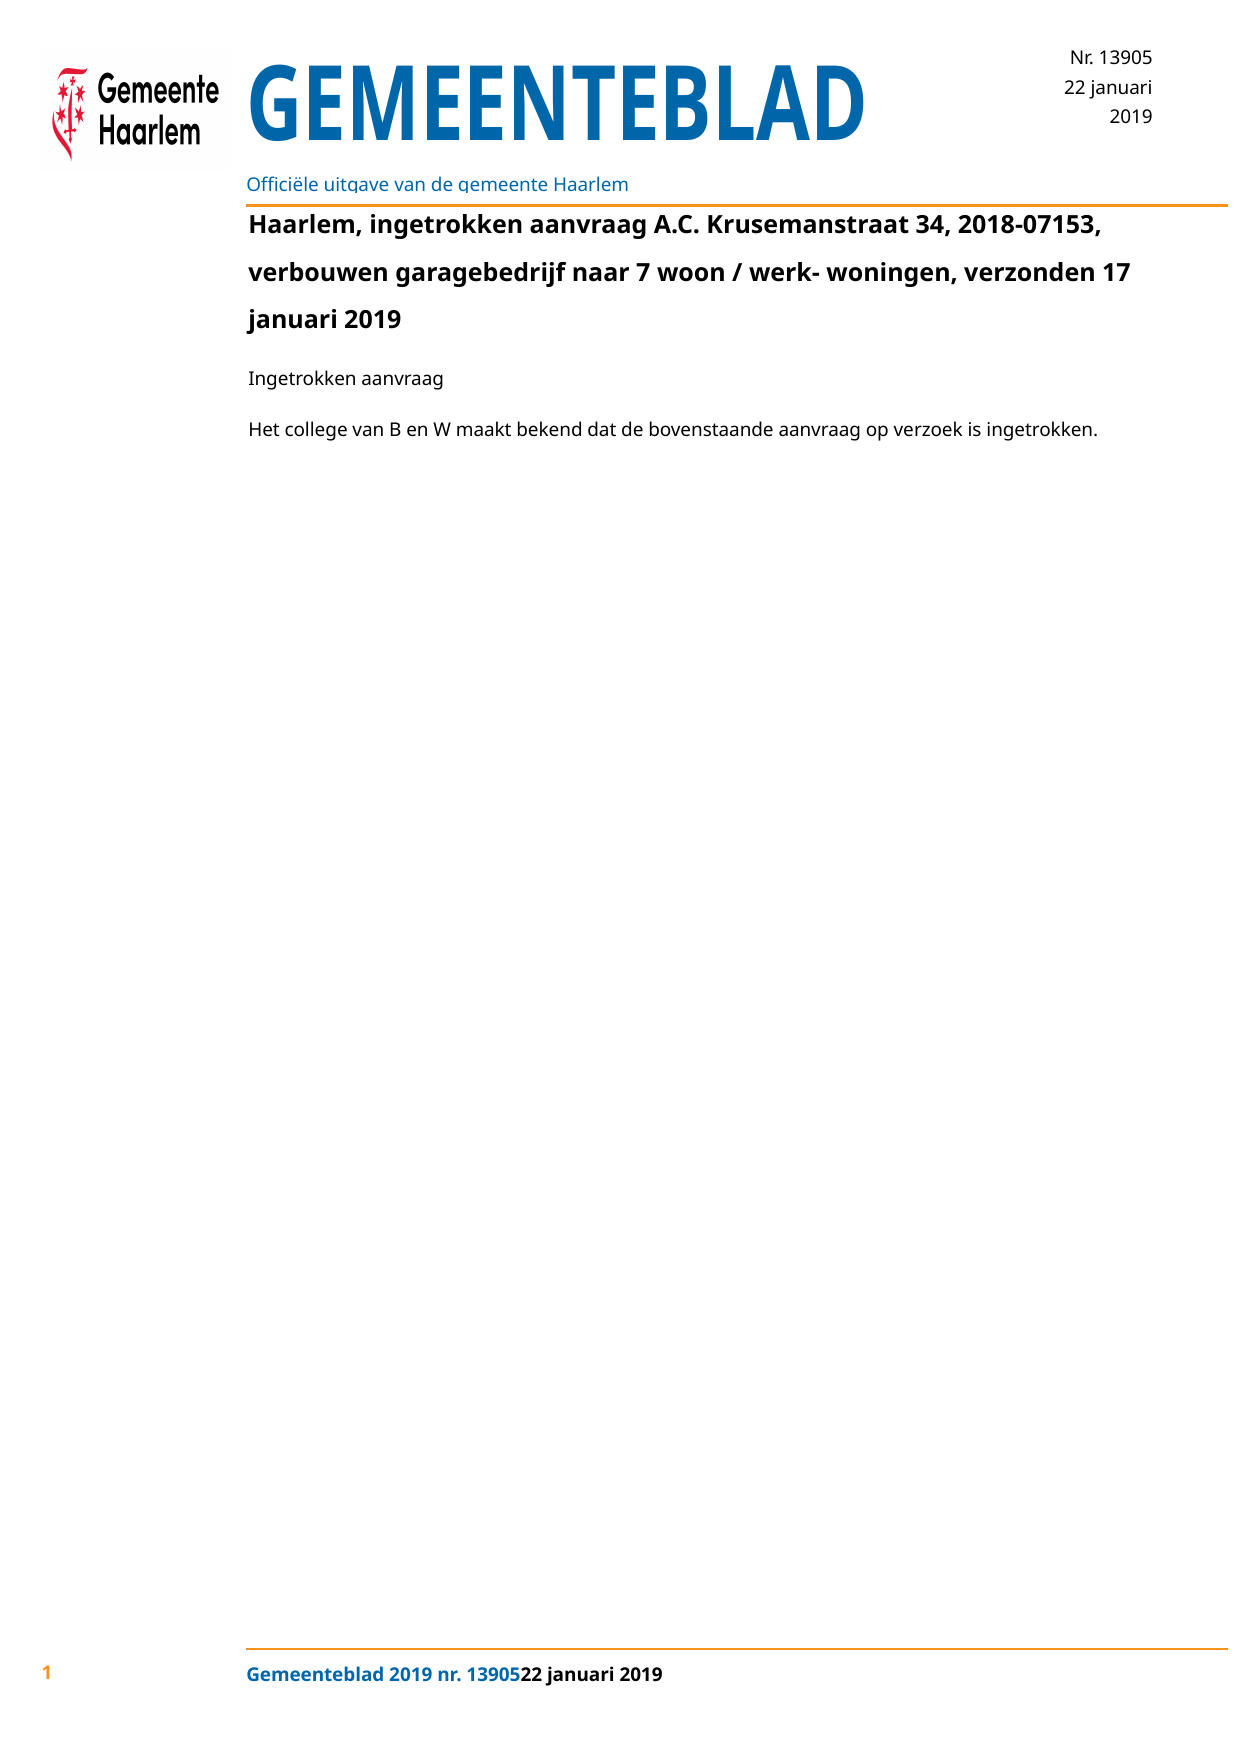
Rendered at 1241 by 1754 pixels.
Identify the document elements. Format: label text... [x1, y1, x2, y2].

text Haarlem, ingetrokken aanvraag A.C. Krusemanstraat 34, 2018-07153, verbouwen garagebedrijf naar 7 woon / werk- woningen, verzonden 17 januari 2019 [248, 207, 1152, 336]
picture [41, 47, 231, 172]
text Het college van B en W maakt bekend dat de bovenstaande aanvraag op verzoek is ingetrokken. [248, 416, 1152, 442]
text Ingetrokken aanvraag [248, 366, 1152, 391]
